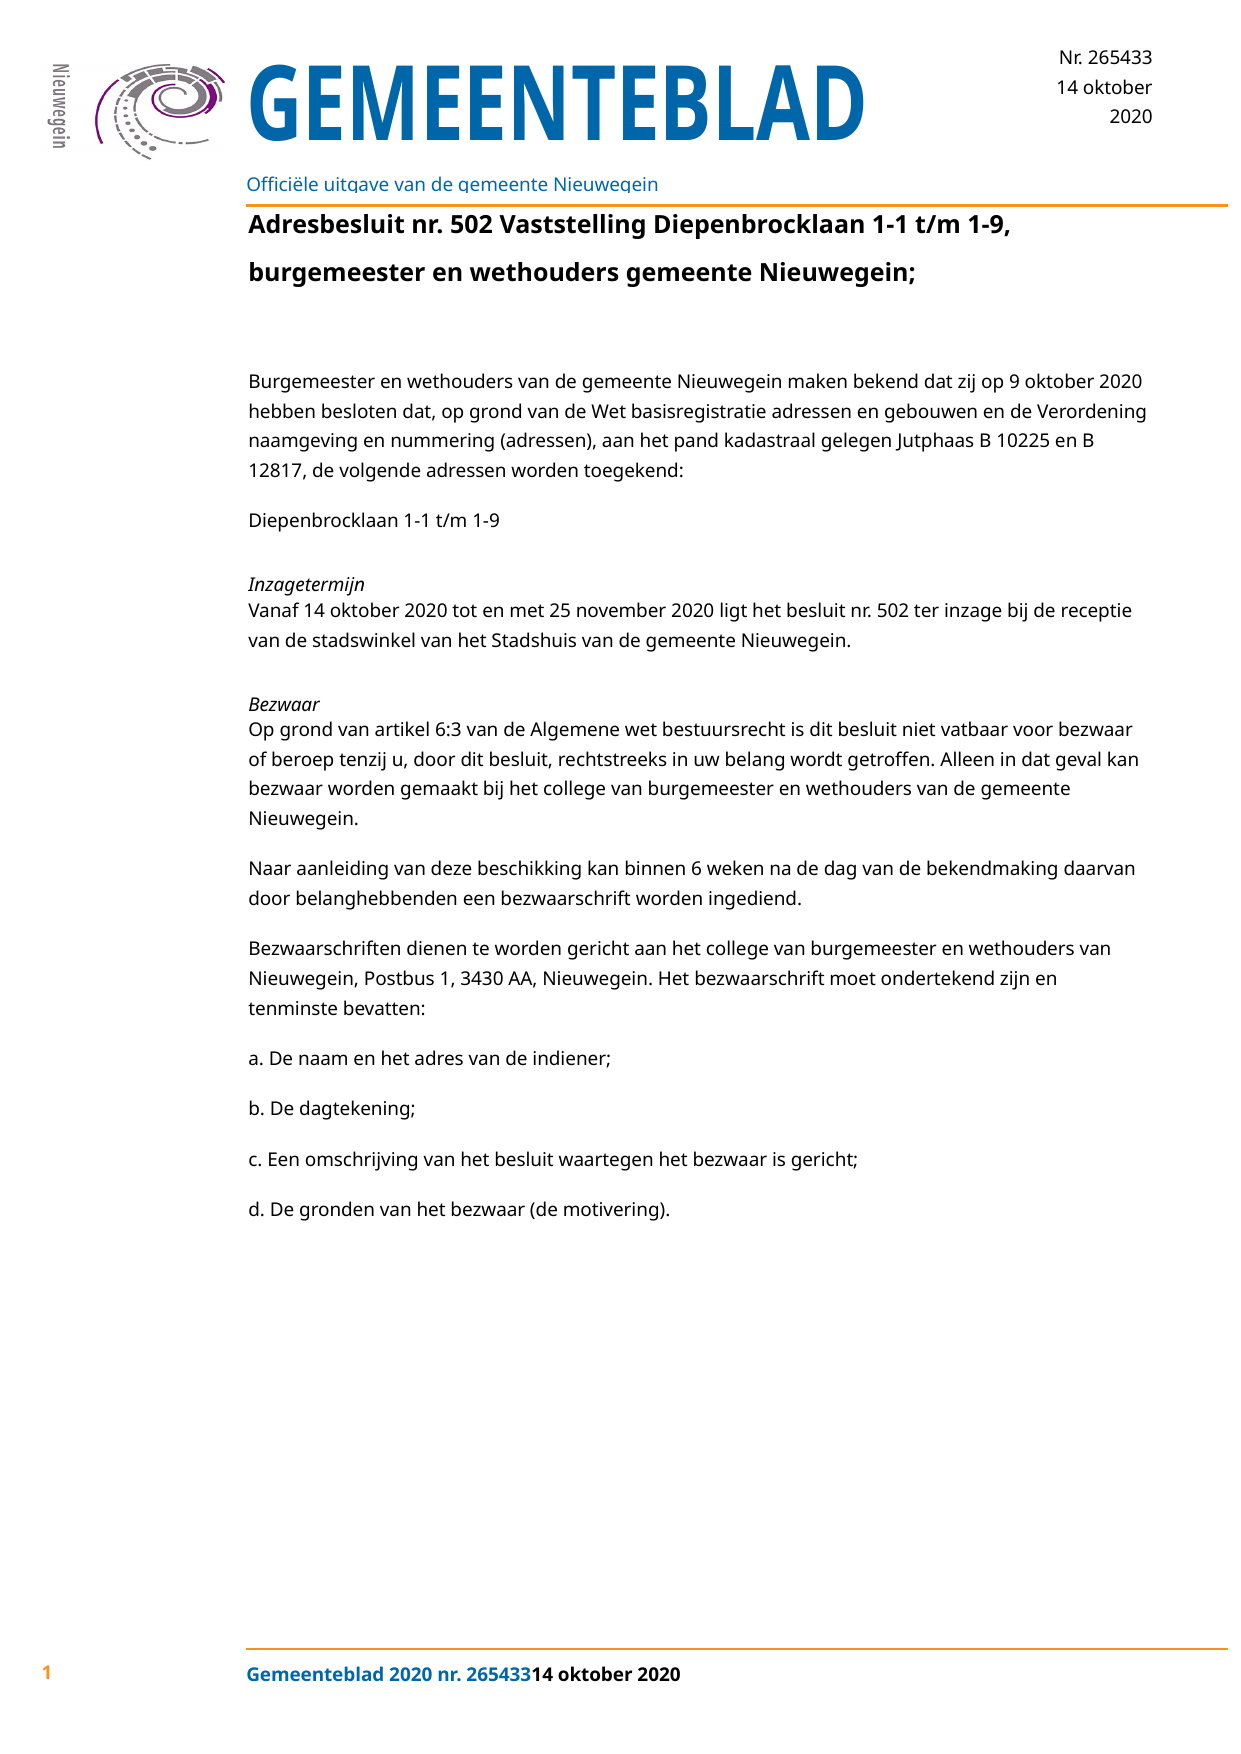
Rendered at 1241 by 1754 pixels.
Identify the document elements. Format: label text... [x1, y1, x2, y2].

text Naar aanleiding van deze beschikking kan binnen 6 weken na de dag van de bekendmaking daarvan door belanghebbenden een bezwaarschrift worden ingediend. [248, 856, 1152, 911]
text a. De naam en het adres van de indiener; [248, 1045, 1152, 1071]
text Bezwaar [248, 691, 1152, 716]
text Adresbesluit nr. 502 Vaststelling Diepenbrocklaan 1-1 t/m 1-9, burgemeester en wethouders gemeente Nieuwegein; [248, 207, 1152, 288]
text Vanaf 14 oktober 2020 tot en met 25 november 2020 ligt het besluit nr. 502 ter inzage bij de receptie van de stadswinkel van het Stadshuis van de gemeente Nieuwegein. [248, 597, 1152, 652]
text c. Een omschrijving van het besluit waartegen het bezwaar is gericht; [248, 1146, 1152, 1172]
text Op grond van artikel 6:3 van de Algemene wet bestuursrecht is dit besluit niet vatbaar voor bezwaar of beroep tenzij u, door dit besluit, rechtstreeks in uw belang wordt getroffen. Alleen in dat geval kan bezwaar worden gemaakt bij het college van burgemeester en wethouders van de gemeente Nieuwegein. [248, 716, 1152, 831]
text Bezwaarschriften dienen te worden gericht aan het college van burgemeester en wethouders van Nieuwegein, Postbus 1, 3430 AA, Nieuwegein. Het bezwaarschrift moet ondertekend zijn en tenminste bevatten: [248, 936, 1152, 1021]
picture [41, 47, 231, 172]
text b. De dagtekening; [248, 1096, 1152, 1121]
text Diepenbrocklaan 1-1 t/m 1-9 [248, 507, 1152, 533]
text d. De gronden van het bezwaar (de motivering). [248, 1196, 1152, 1222]
text Burgemeester en wethouders van de gemeente Nieuwegein maken bekend dat zij op 9 oktober 2020 hebben besloten dat, op grond van de Wet basisregistratie adressen en gebouwen en de Verordening naamgeving en nummering (adressen), aan het pand kadastraal gelegen Jutphaas B 10225 en B 12817, de volgende adressen worden toegekend: [248, 368, 1152, 483]
text Inzagetermijn [248, 571, 1152, 597]
